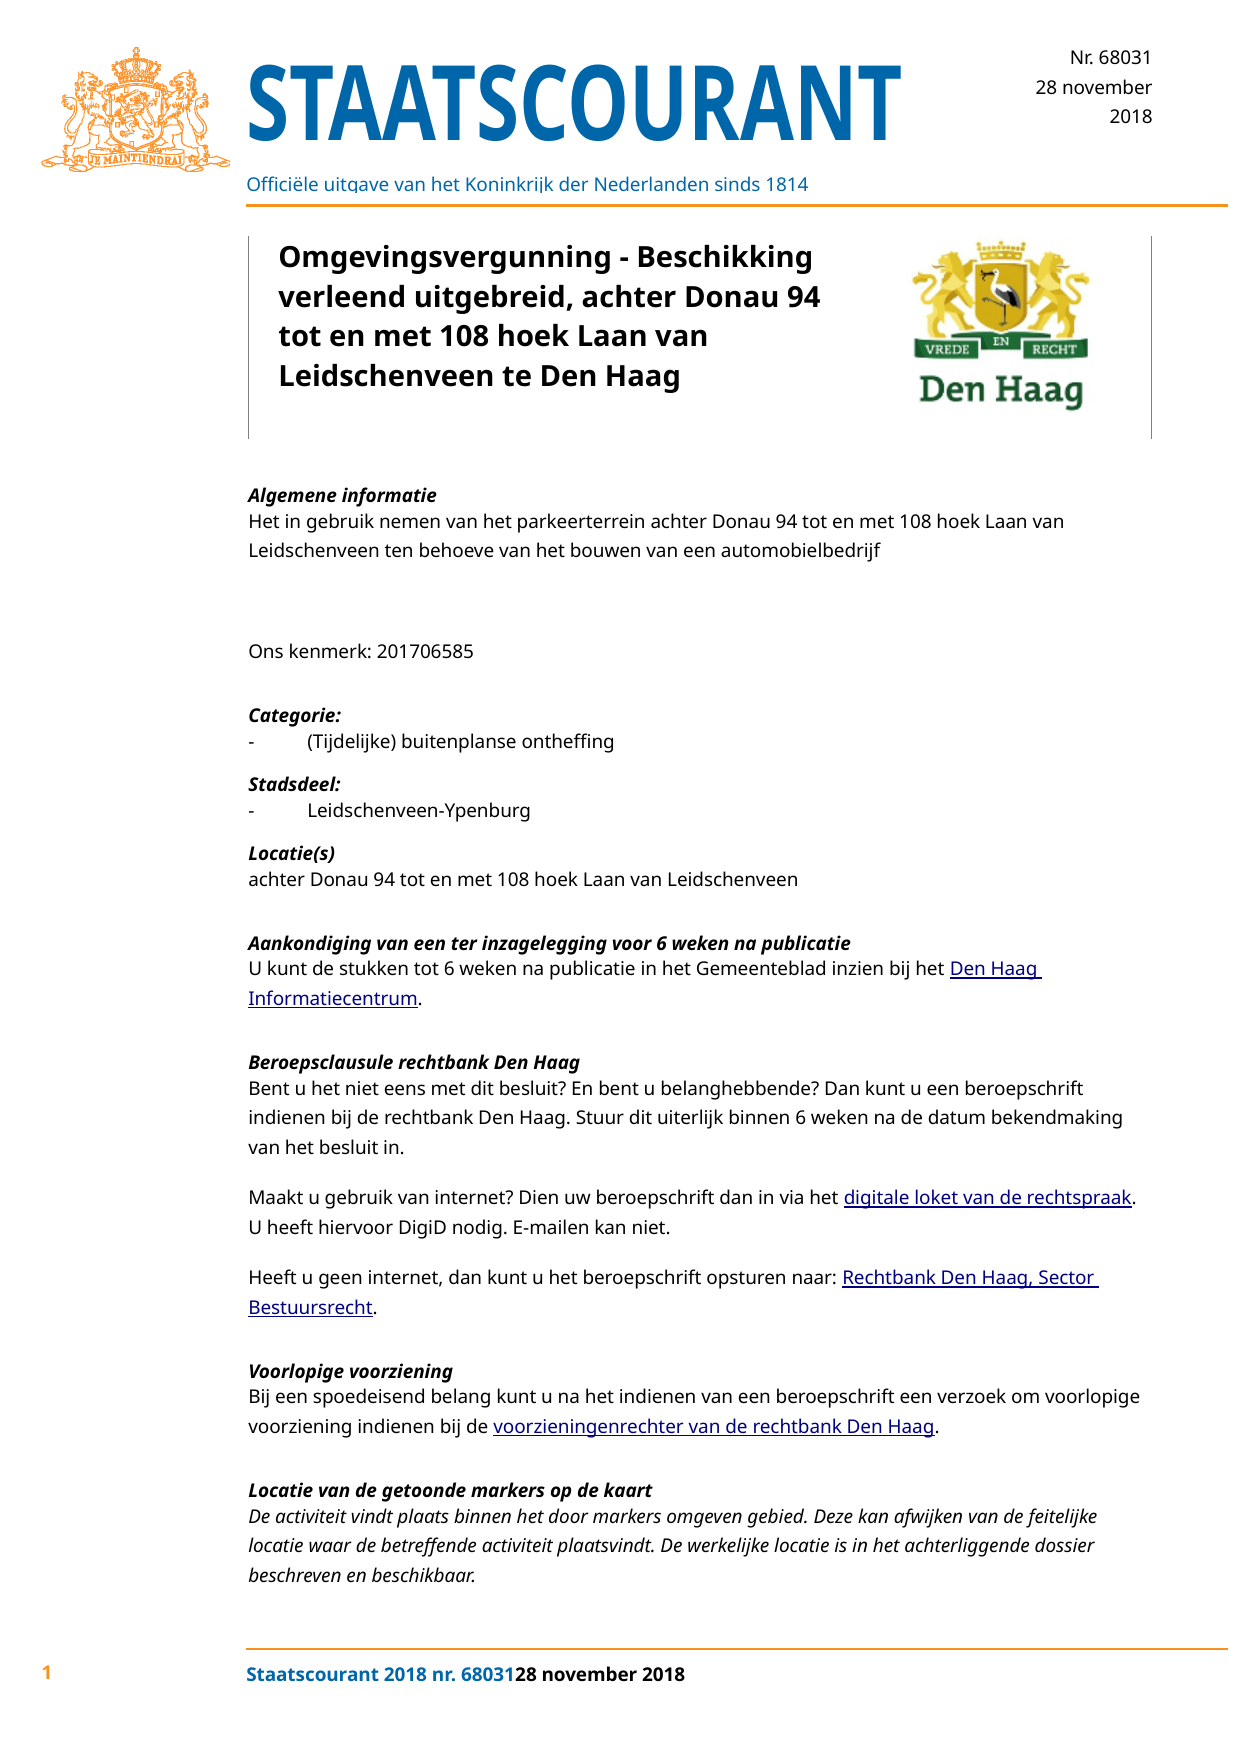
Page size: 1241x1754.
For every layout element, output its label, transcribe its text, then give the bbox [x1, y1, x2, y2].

list (Tijdelijke) buitenplanse ontheffing [248, 728, 1152, 754]
text U kunt de stukken tot 6 weken na publicatie in het Gemeenteblad inzien bij het Den Haag Informatiecentrum. [248, 955, 1152, 1011]
text Aankondiging van een ter inzagelegging voor 6 weken na publicatie [248, 930, 1152, 955]
text Stadsdeel: [248, 771, 1152, 797]
text De activiteit vindt plaats binnen het door markers omgeven gebied. Deze kan afwijken van de feitelijke locatie waar de betreffende activiteit plaatsvindt. De werkelijke locatie is in het achterliggende dossier beschreven en beschikbaar. [248, 1503, 1152, 1588]
text Ons kenmerk: 201706585 [248, 638, 1152, 664]
list Leidschenveen-Ypenburg [248, 797, 1152, 823]
picture [41, 47, 231, 172]
table_header [850, 414, 1151, 439]
table_header [850, 236, 899, 413]
text Bij een spoedeisend belang kunt u na het indienen van een beroepschrift een verzoek om voorlopige voorziening indienen bij de voorzieningenrechter van de rechtbank Den Haag. [248, 1383, 1152, 1439]
text Voorlopige voorziening [248, 1358, 1152, 1383]
text achter Donau 94 tot en met 108 hoek Laan van Leidschenveen [248, 866, 1152, 891]
text Locatie(s) [248, 840, 1152, 866]
text Locatie van de getoonde markers op de kaart [248, 1477, 1152, 1503]
picture [899, 236, 1103, 414]
text Bent u het niet eens met dit besluit? En bent u belanghebbende? Dan kunt u een beroepschrift indienen bij de rechtbank Den Haag. Stuur dit uiterlijk binnen 6 weken na de datum bekendmaking van het besluit in. [248, 1075, 1152, 1159]
text Maakt u gebruik van internet? Dien uw beroepschrift dan in via het digitale loket van de rechtspraak. U heeft hiervoor DigiD nodig. E-mailen kan niet. [248, 1184, 1152, 1239]
text Categorie: [248, 702, 1152, 728]
text Algemene informatie [248, 482, 1152, 508]
text Het in gebruik nemen van het parkeerterrein achter Donau 94 tot en met 108 hoek Laan van Leidschenveen ten behoeve van het bouwen van een automobielbedrijf [248, 508, 1152, 563]
table_header Omgevingsvergunning - Beschikking verleend uitgebreid, achter Donau 94 tot en met 108 hoek Laan van Leidschenveen te Den Haag [249, 236, 850, 439]
text Beroepsclausule rechtbank Den Haag [248, 1049, 1152, 1075]
table_header [1103, 236, 1151, 413]
text Heeft u geen internet, dan kunt u het beroepschrift opsturen naar: Rechtbank Den Haag, Sector Bestuursrecht. [248, 1264, 1152, 1319]
